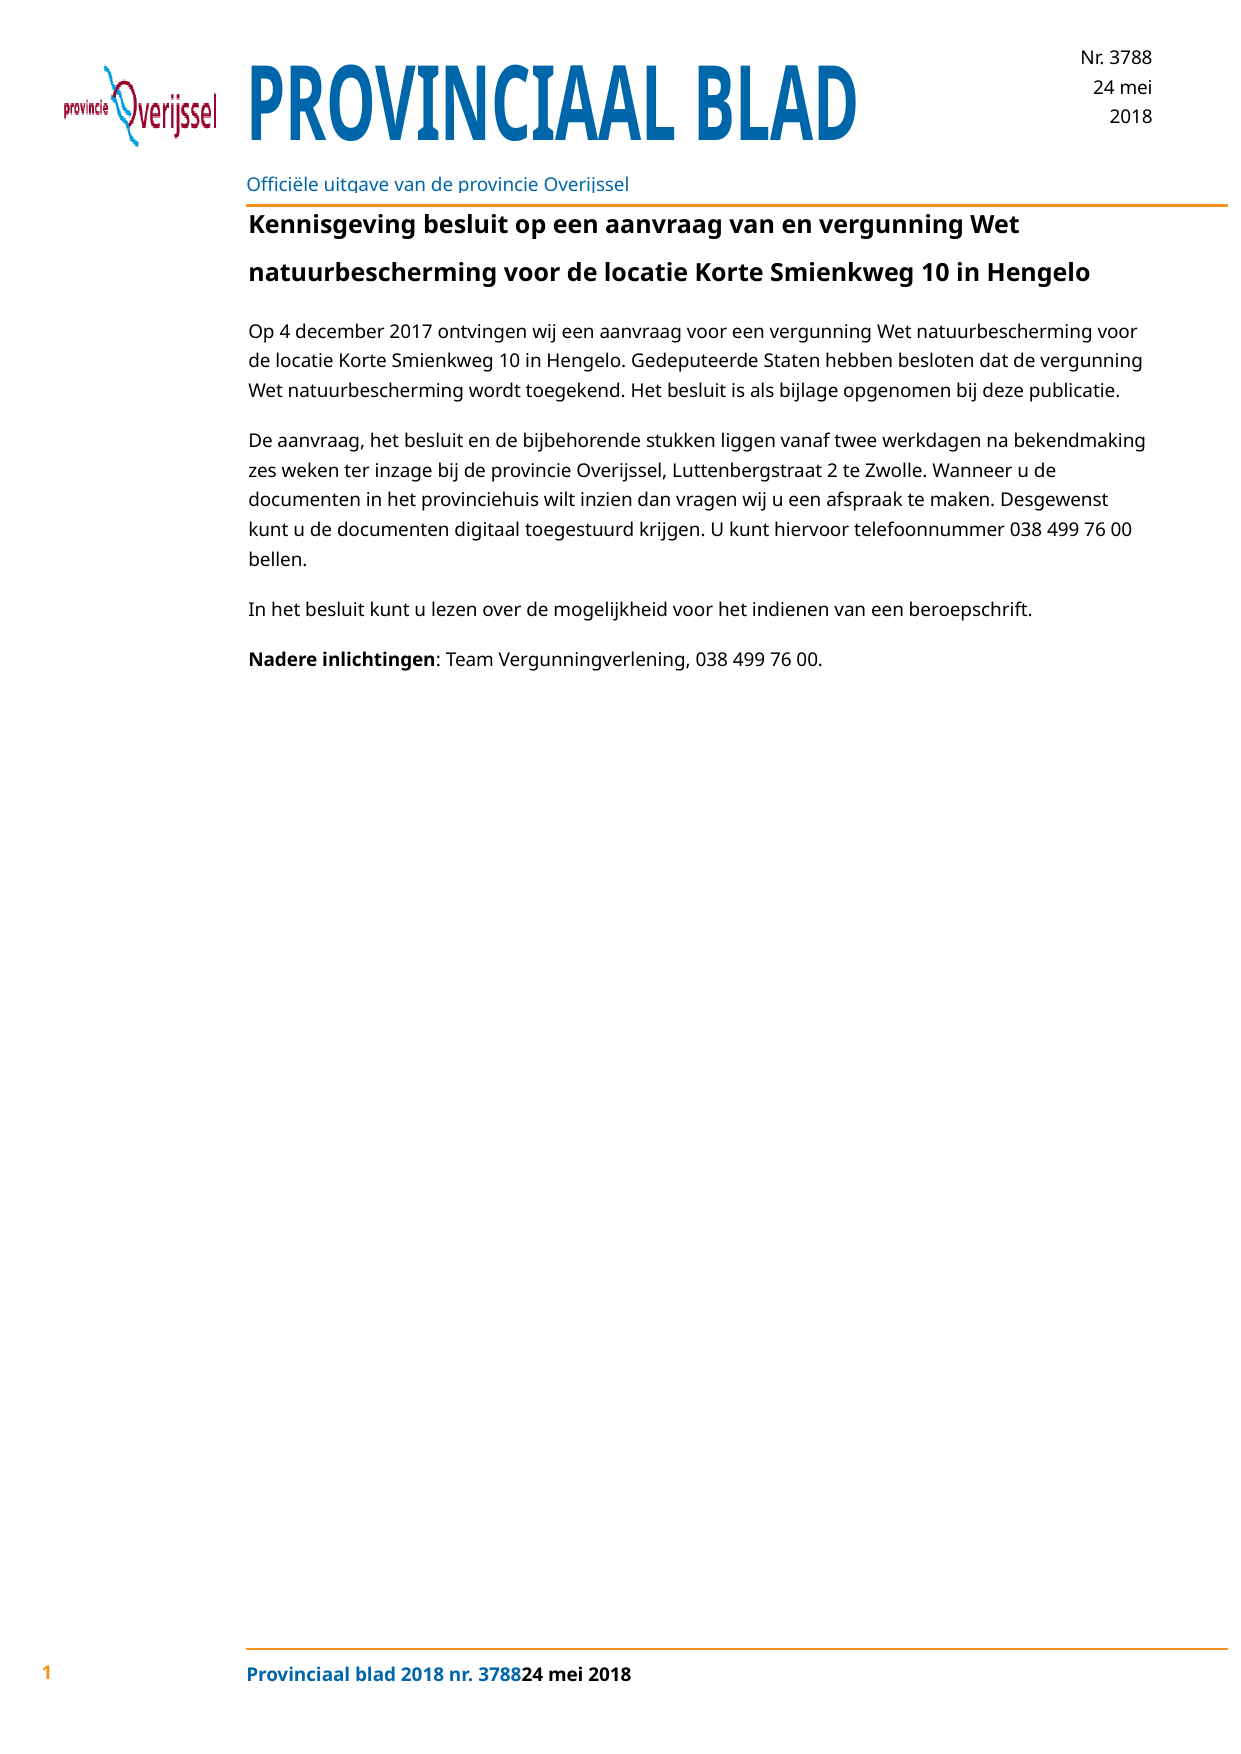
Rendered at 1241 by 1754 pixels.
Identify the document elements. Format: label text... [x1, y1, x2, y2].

text Nadere inlichtingen: Team Vergunningverlening, 038 499 76 00. [248, 647, 1152, 672]
text De aanvraag, het besluit en de bijbehorende stukken liggen vanaf twee werkdagen na bekendmaking zes weken ter inzage bij de provincie Overijssel, Luttenbergstraat 2 te Zwolle. Wanneer u de documenten in het provinciehuis wilt inzien dan vragen wij u een afspraak te maken. Desgewenst kunt u de documenten digitaal toegestuurd krijgen. U kunt hiervoor telefoonnummer 038 499 76 00 bellen. [248, 427, 1152, 572]
picture [41, 47, 231, 172]
text In het besluit kunt u lezen over de mogelijkheid voor het indienen van een beroepschrift. [248, 596, 1152, 622]
text Op 4 december 2017 ontvingen wij een aanvraag voor een vergunning Wet natuurbescherming voor de locatie Korte Smienkweg 10 in Hengelo. Gedeputeerde Staten hebben besloten dat de vergunning Wet natuurbescherming wordt toegekend. Het besluit is als bijlage opgenomen bij deze publicatie. [248, 318, 1152, 403]
text Kennisgeving besluit op een aanvraag van en vergunning Wet natuurbescherming voor de locatie Korte Smienkweg 10 in Hengelo [248, 207, 1152, 288]
